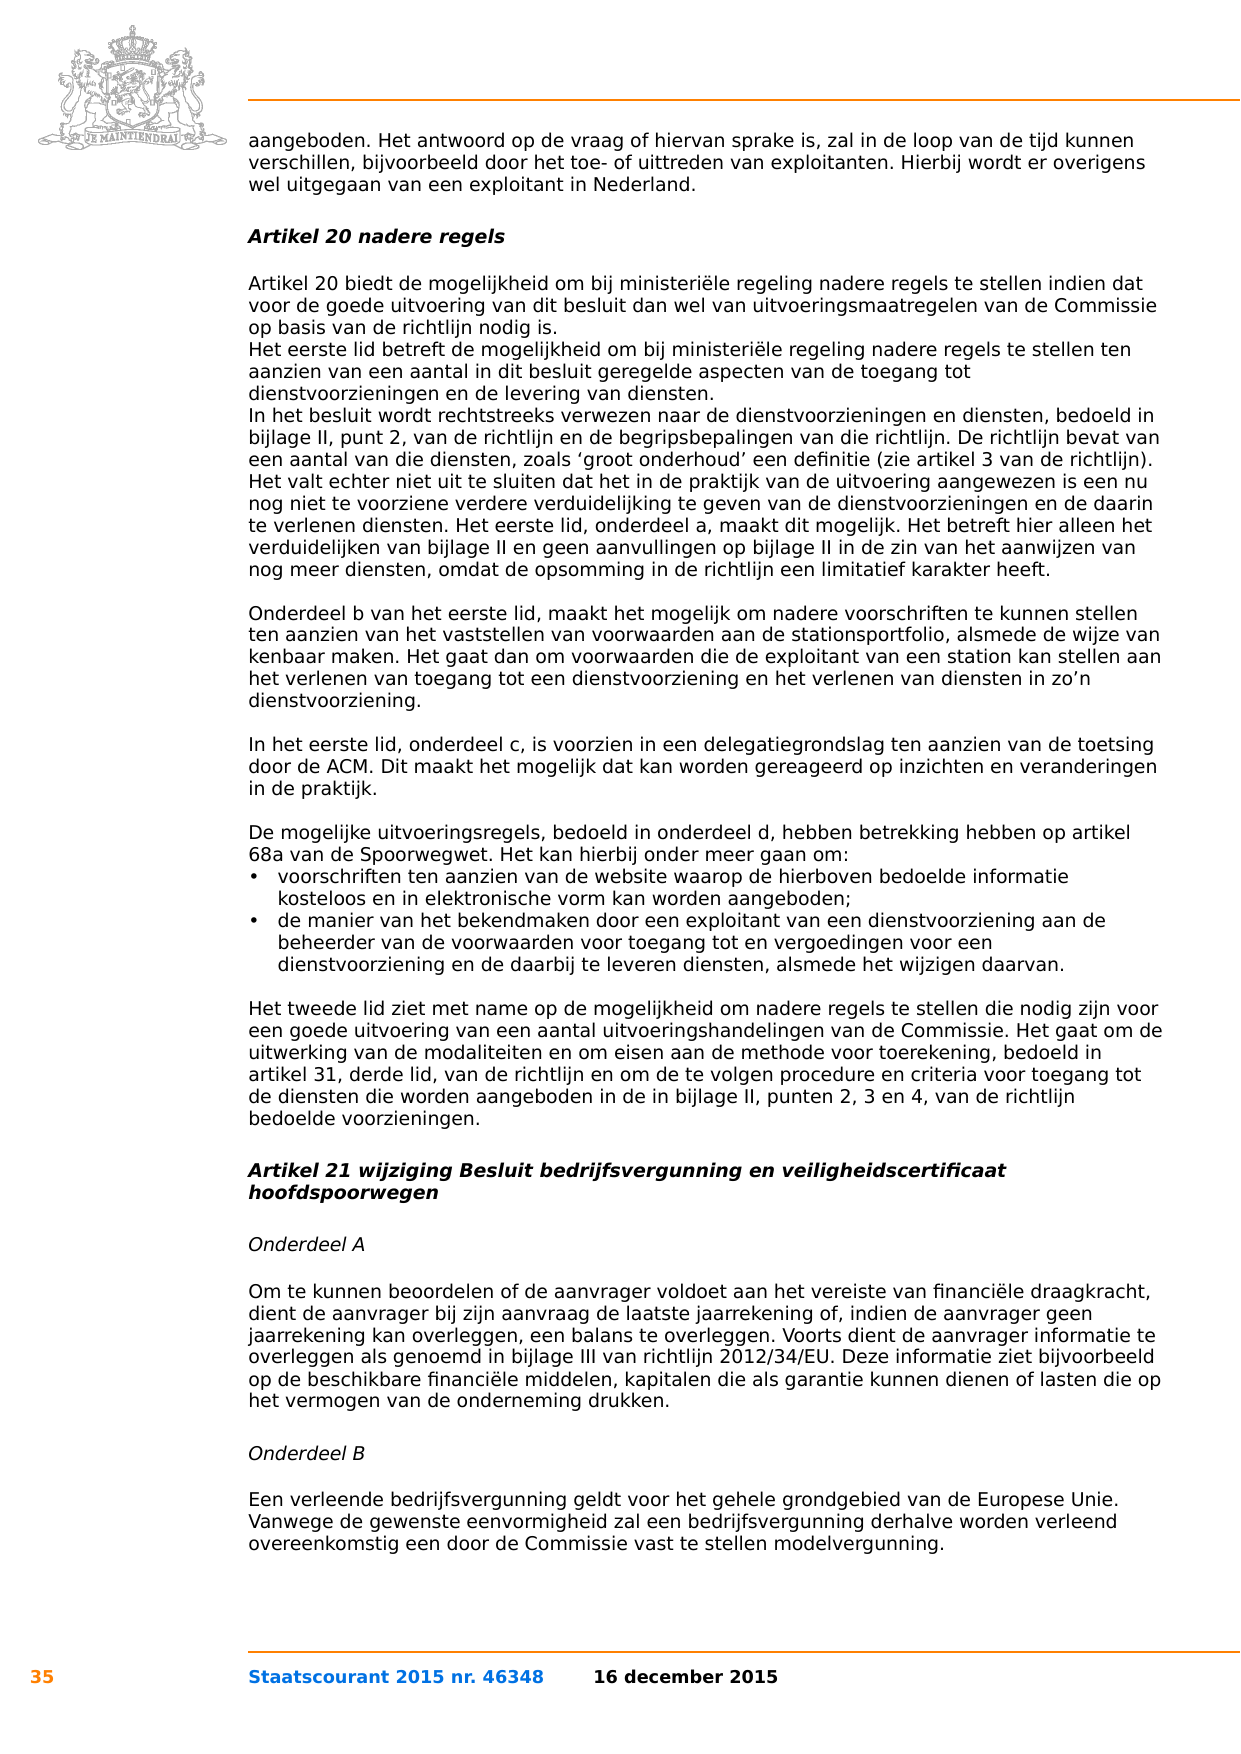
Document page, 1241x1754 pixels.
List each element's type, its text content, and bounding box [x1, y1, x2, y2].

subtitle Artikel 20 nadere regels [248, 226, 1163, 248]
text Het eerste lid betreft de mogelijkheid om bij ministeriële regeling nadere regels te stellen ten aanzien van een aantal in dit besluit geregelde aspecten van de toegang tot dienstvoorzieningen en de levering van diensten. [248, 339, 1163, 405]
text • voorschriften ten aanzien van de website waarop de hierboven bedoelde informatie kosteloos en in elektronische vorm kan worden aangeboden; [248, 866, 1163, 910]
text In het eerste lid, onderdeel c, is voorzien in een delegatiegrondslag ten aanzien van de toetsing door de ACM. Dit maakt het mogelijk dat kan worden gereageerd op inzichten en veranderingen in de praktijk. [248, 734, 1163, 800]
text Een verleende bedrijfsvergunning geldt voor het gehele grondgebied van de Europese Unie. Vanwege de gewenste eenvormigheid zal een bedrijfsvergunning derhalve worden verleend overeenkomstig een door de Commissie vast te stellen modelvergunning. [248, 1489, 1163, 1555]
text De mogelijke uitvoeringsregels, bedoeld in onderdeel d, hebben betrekking hebben op artikel 68a van de Spoorwegwet. Het kan hierbij onder meer gaan om: [248, 822, 1163, 866]
text Het tweede lid ziet met name op de mogelijkheid om nadere regels te stellen die nodig zijn voor een goede uitvoering van een aantal uitvoeringshandelingen van de Commissie. Het gaat om de uitwerking van de modaliteiten en om eisen aan de methode voor toerekening, bedoeld in artikel 31, derde lid, van de richtlijn en om de te volgen procedure en criteria voor toegang tot de diensten die worden aangeboden in de in bijlage II, punten 2, 3 en 4, van de richtlijn bedoelde voorzieningen. [248, 998, 1163, 1129]
subtitle Onderdeel B [248, 1442, 1163, 1464]
picture [38, 25, 227, 150]
text In het besluit wordt rechtstreeks verwezen naar de dienstvoorzieningen en diensten, bedoeld in bijlage II, punt 2, van de richtlijn en de begripsbepalingen van die richtlijn. De richtlijn bevat van een aantal van die diensten, zoals ‘groot onderhoud’ een definitie (zie artikel 3 van de richtlijn). Het valt echter niet uit te sluiten dat het in de praktijk van de uitvoering aangewezen is een nu nog niet te voorziene verdere verduidelijking te geven van de dienstvoorzieningen en de daarin te verlenen diensten. Het eerste lid, onderdeel a, maakt dit mogelijk. Het betreft hier alleen het verduidelijken van bijlage II en geen aanvullingen op bijlage II in de zin van het aanwijzen van nog meer diensten, omdat de opsomming in de richtlijn een limitatief karakter heeft. [248, 405, 1163, 581]
text aangeboden. Het antwoord op de vraag of hiervan sprake is, zal in de loop van de tijd kunnen verschillen, bijvoorbeeld door het toe- of uittreden van exploitanten. Hierbij wordt er overigens wel uitgegaan van een exploitant in Nederland. [248, 130, 1163, 196]
text Onderdeel b van het eerste lid, maakt het mogelijk om nadere voorschriften te kunnen stellen ten aanzien van het vaststellen van voorwaarden aan de stationsportfolio, alsmede de wijze van kenbaar maken. Het gaat dan om voorwaarden die de exploitant van een station kan stellen aan het verlenen van toegang tot een dienstvoorziening en het verlenen van diensten in zo’n dienstvoorziening. [248, 602, 1163, 712]
subtitle Artikel 21 wijziging Besluit bedrijfsvergunning en veiligheidscertificaat hoofdspoorwegen [248, 1159, 1163, 1203]
text Artikel 20 biedt de mogelijkheid om bij ministeriële regeling nadere regels te stellen indien dat voor de goede uitvoering van dit besluit dan wel van uitvoeringsmaatregelen van de Commissie op basis van de richtlijn nodig is. [248, 273, 1163, 339]
text Om te kunnen beoordelen of de aanvrager voldoet aan het vereiste van financiële draagkracht, dient de aanvrager bij zijn aanvraag de laatste jaarrekening of, indien de aanvrager geen jaarrekening kan overleggen, een balans te overleggen. Voorts dient de aanvrager informatie te overleggen als genoemd in bijlage III van richtlijn 2012/34/EU. Deze informatie ziet bijvoorbeeld op de beschikbare financiële middelen, kapitalen die als garantie kunnen dienen of lasten die op het vermogen van de onderneming drukken. [248, 1281, 1163, 1412]
subtitle Onderdeel A [248, 1233, 1163, 1256]
text • de manier van het bekendmaken door een exploitant van een dienstvoorziening aan de beheerder van de voorwaarden voor toegang tot en vergoedingen voor een dienstvoorziening en de daarbij te leveren diensten, alsmede het wijzigen daarvan. [248, 910, 1163, 976]
